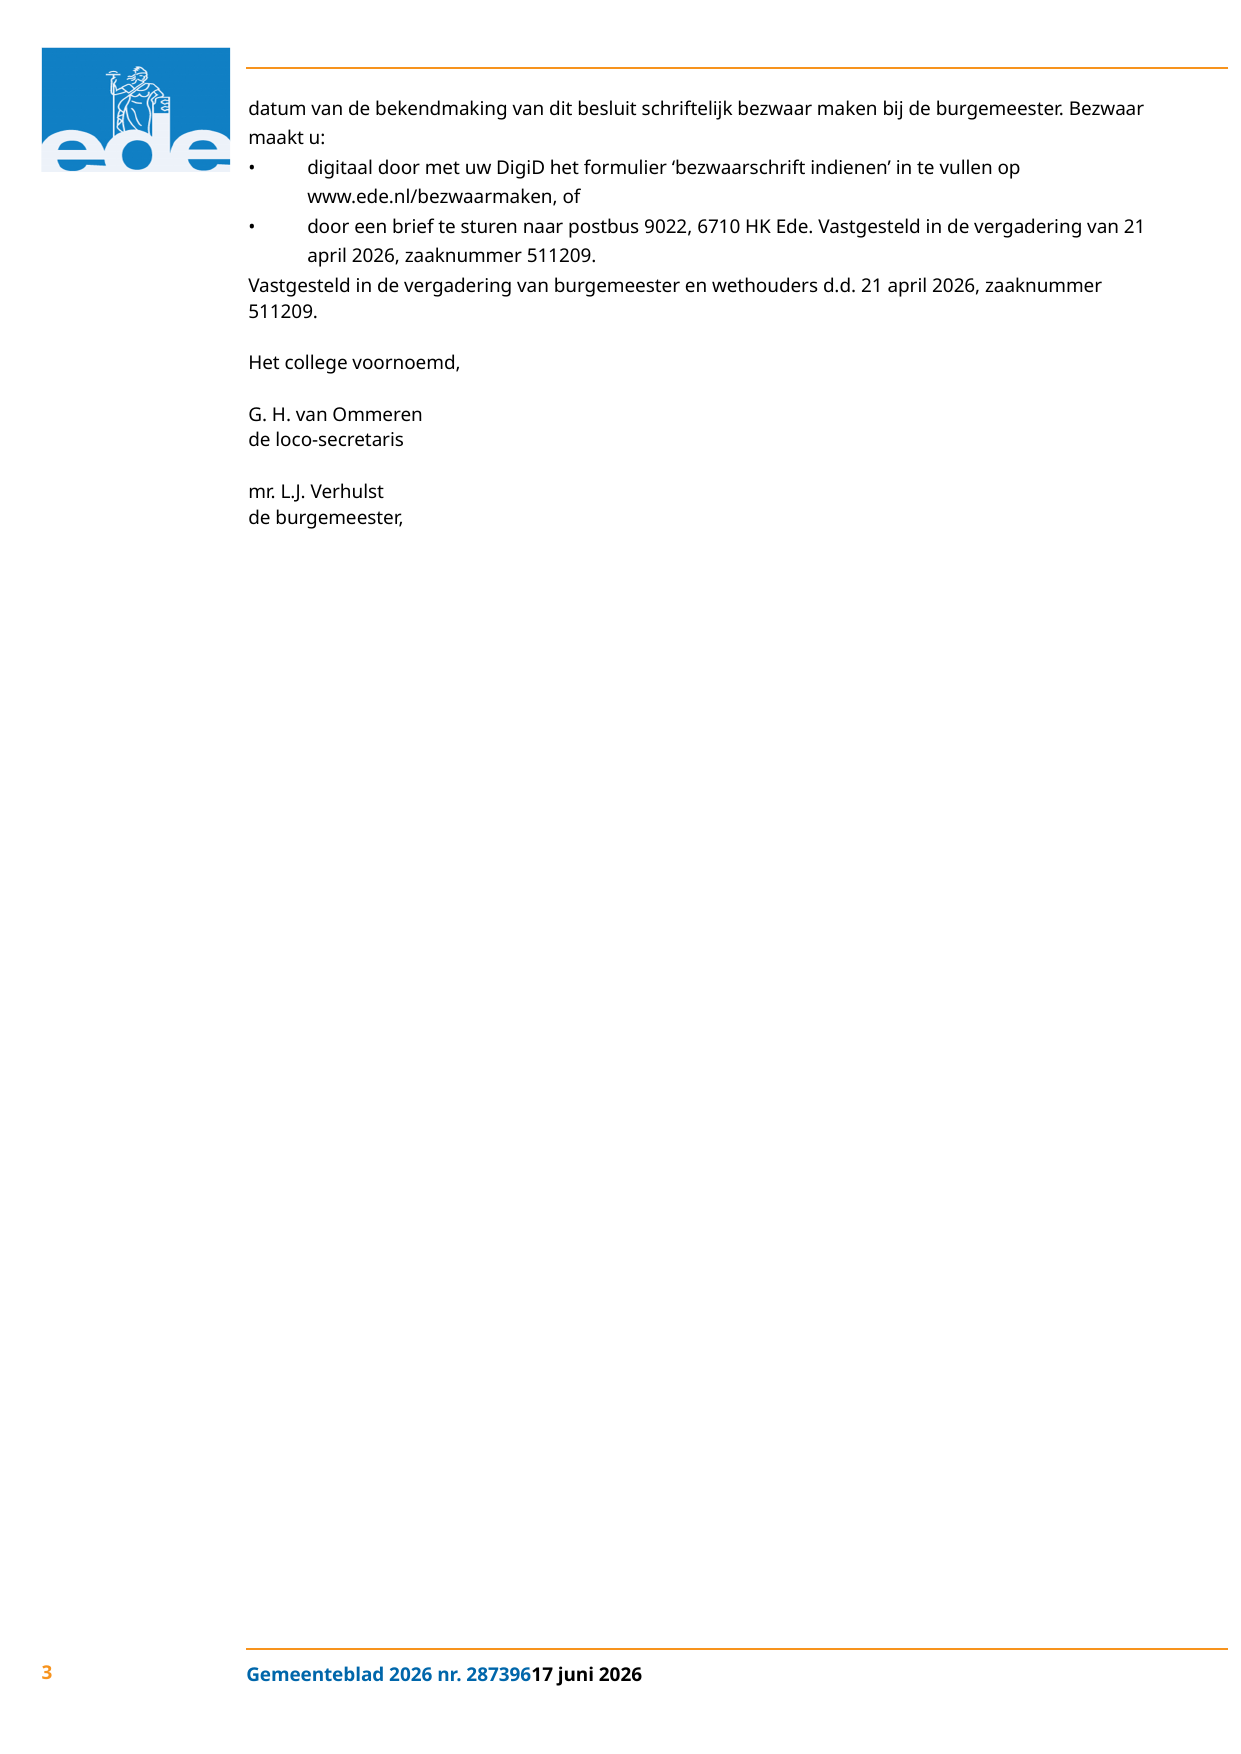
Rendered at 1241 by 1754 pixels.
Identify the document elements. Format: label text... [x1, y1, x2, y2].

picture [41, 47, 231, 172]
text de loco-secretaris [248, 427, 1152, 452]
text datum van de bekendmaking van dit besluit schriftelijk bezwaar maken bij de burgemeester. Bezwaar maakt u: [248, 95, 1152, 150]
text de burgemeester, [248, 504, 1152, 529]
list door een brief te sturen naar postbus 9022, 6710 HK Ede. Vastgesteld in de vergadering van 21 april 2026, zaaknummer 511209. [248, 213, 1152, 268]
text Het college voornoemd, [248, 349, 1152, 375]
list digitaal door met uw DigiD het formulier ‘bezwaarschrift indienen’ in te vullen op www.ede.nl/bezwaarmaken, of [248, 154, 1152, 209]
text Vastgesteld in de vergadering van burgemeester en wethouders d.d. 21 april 2026, zaaknummer 511209. [248, 272, 1152, 324]
text mr. L.J. Verhulst [248, 478, 1152, 504]
text G. H. van Ommeren [248, 401, 1152, 427]
